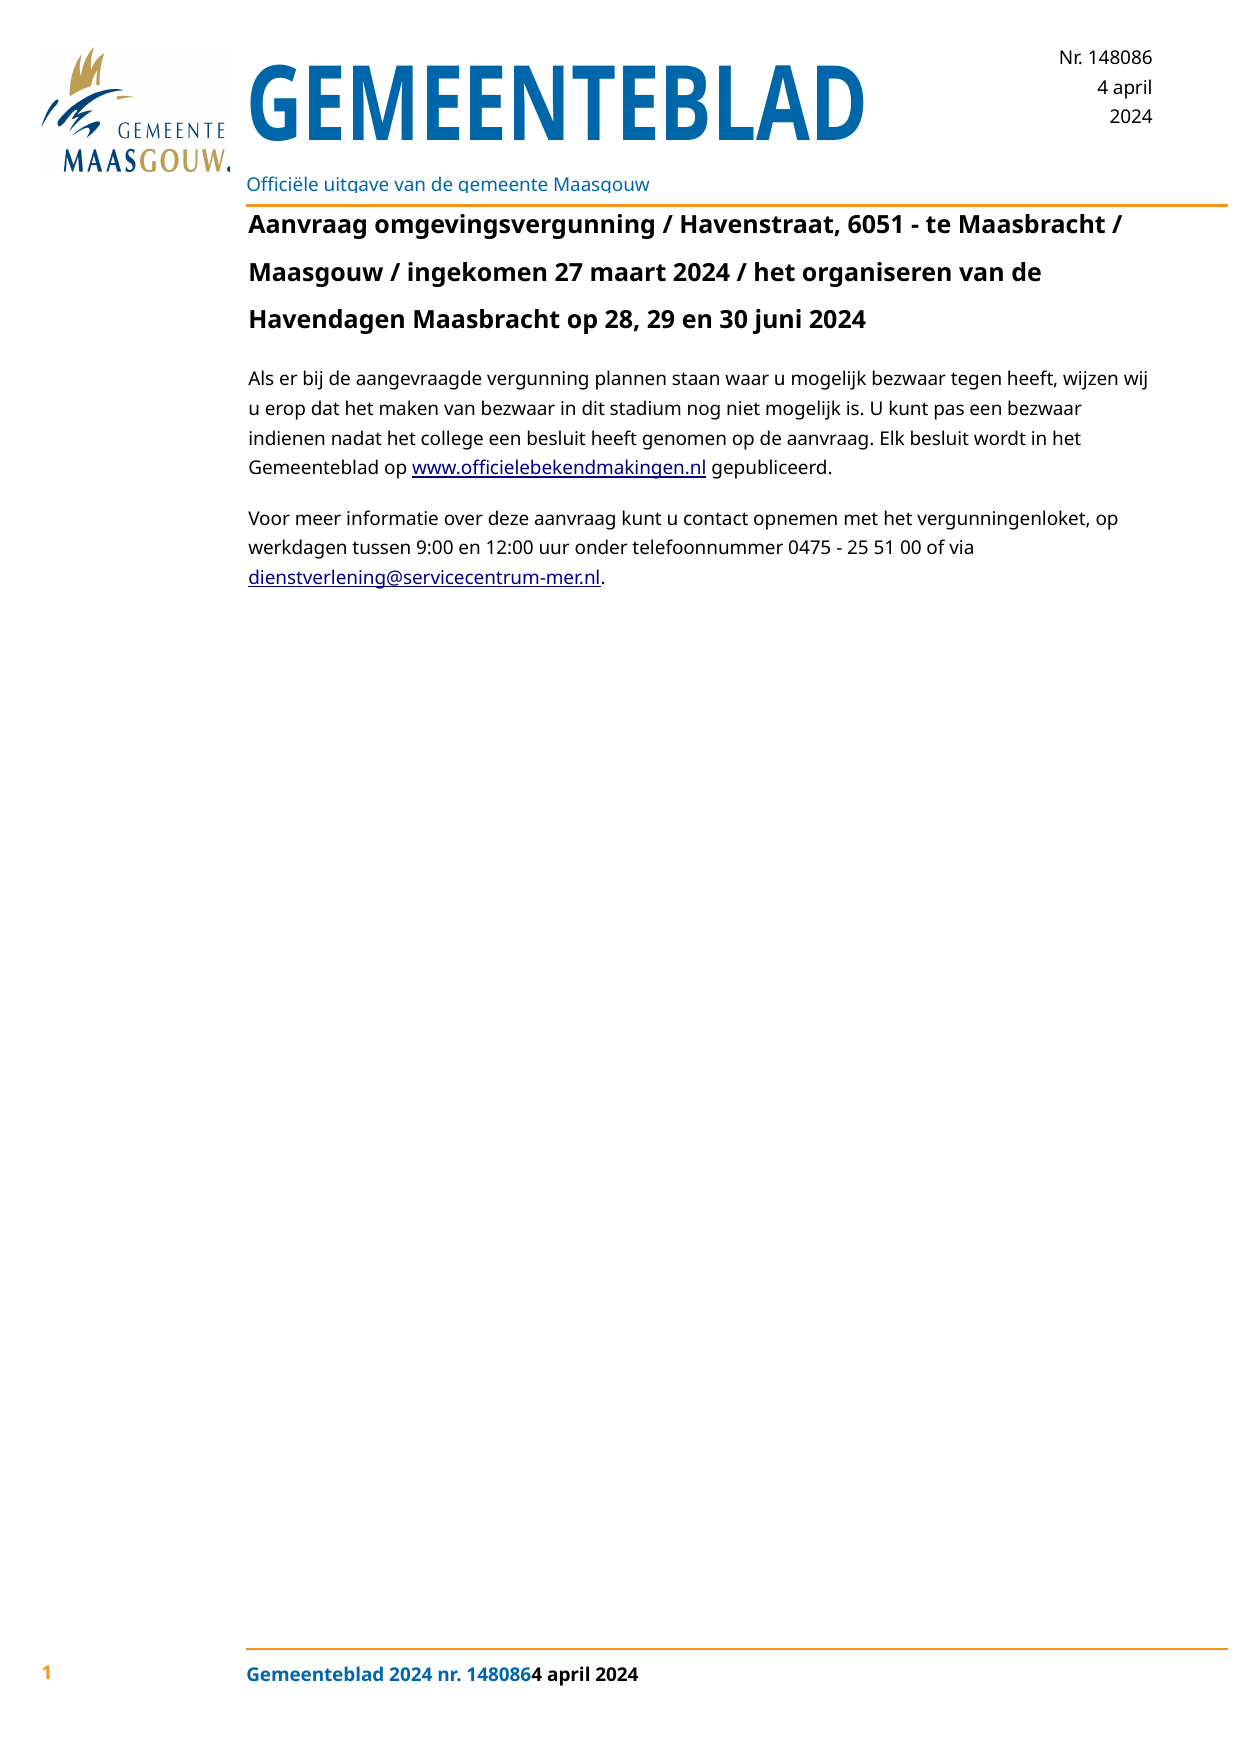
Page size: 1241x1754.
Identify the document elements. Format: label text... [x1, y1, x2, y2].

text Aanvraag omgevingsvergunning / Havenstraat, 6051 - te Maasbracht / Maasgouw / ingekomen 27 maart 2024 / het organiseren van de Havendagen Maasbracht op 28, 29 en 30 juni 2024 [248, 207, 1152, 336]
text Als er bij de aangevraagde vergunning plannen staan waar u mogelijk bezwaar tegen heeft, wijzen wij u erop dat het maken van bezwaar in dit stadium nog niet mogelijk is. U kunt pas een bezwaar indienen nadat het college een besluit heeft genomen op de aanvraag. Elk besluit wordt in het Gemeenteblad op www.officielebekendmakingen.nl gepubliceerd. [248, 366, 1152, 480]
text Voor meer informatie over deze aanvraag kunt u contact opnemen met het vergunningenloket, op werkdagen tussen 9:00 en 12:00 uur onder telefoonnummer 0475 - 25 51 00 of via dienstverlening@servicecentrum-mer.nl. [248, 505, 1152, 589]
picture [41, 47, 231, 172]
